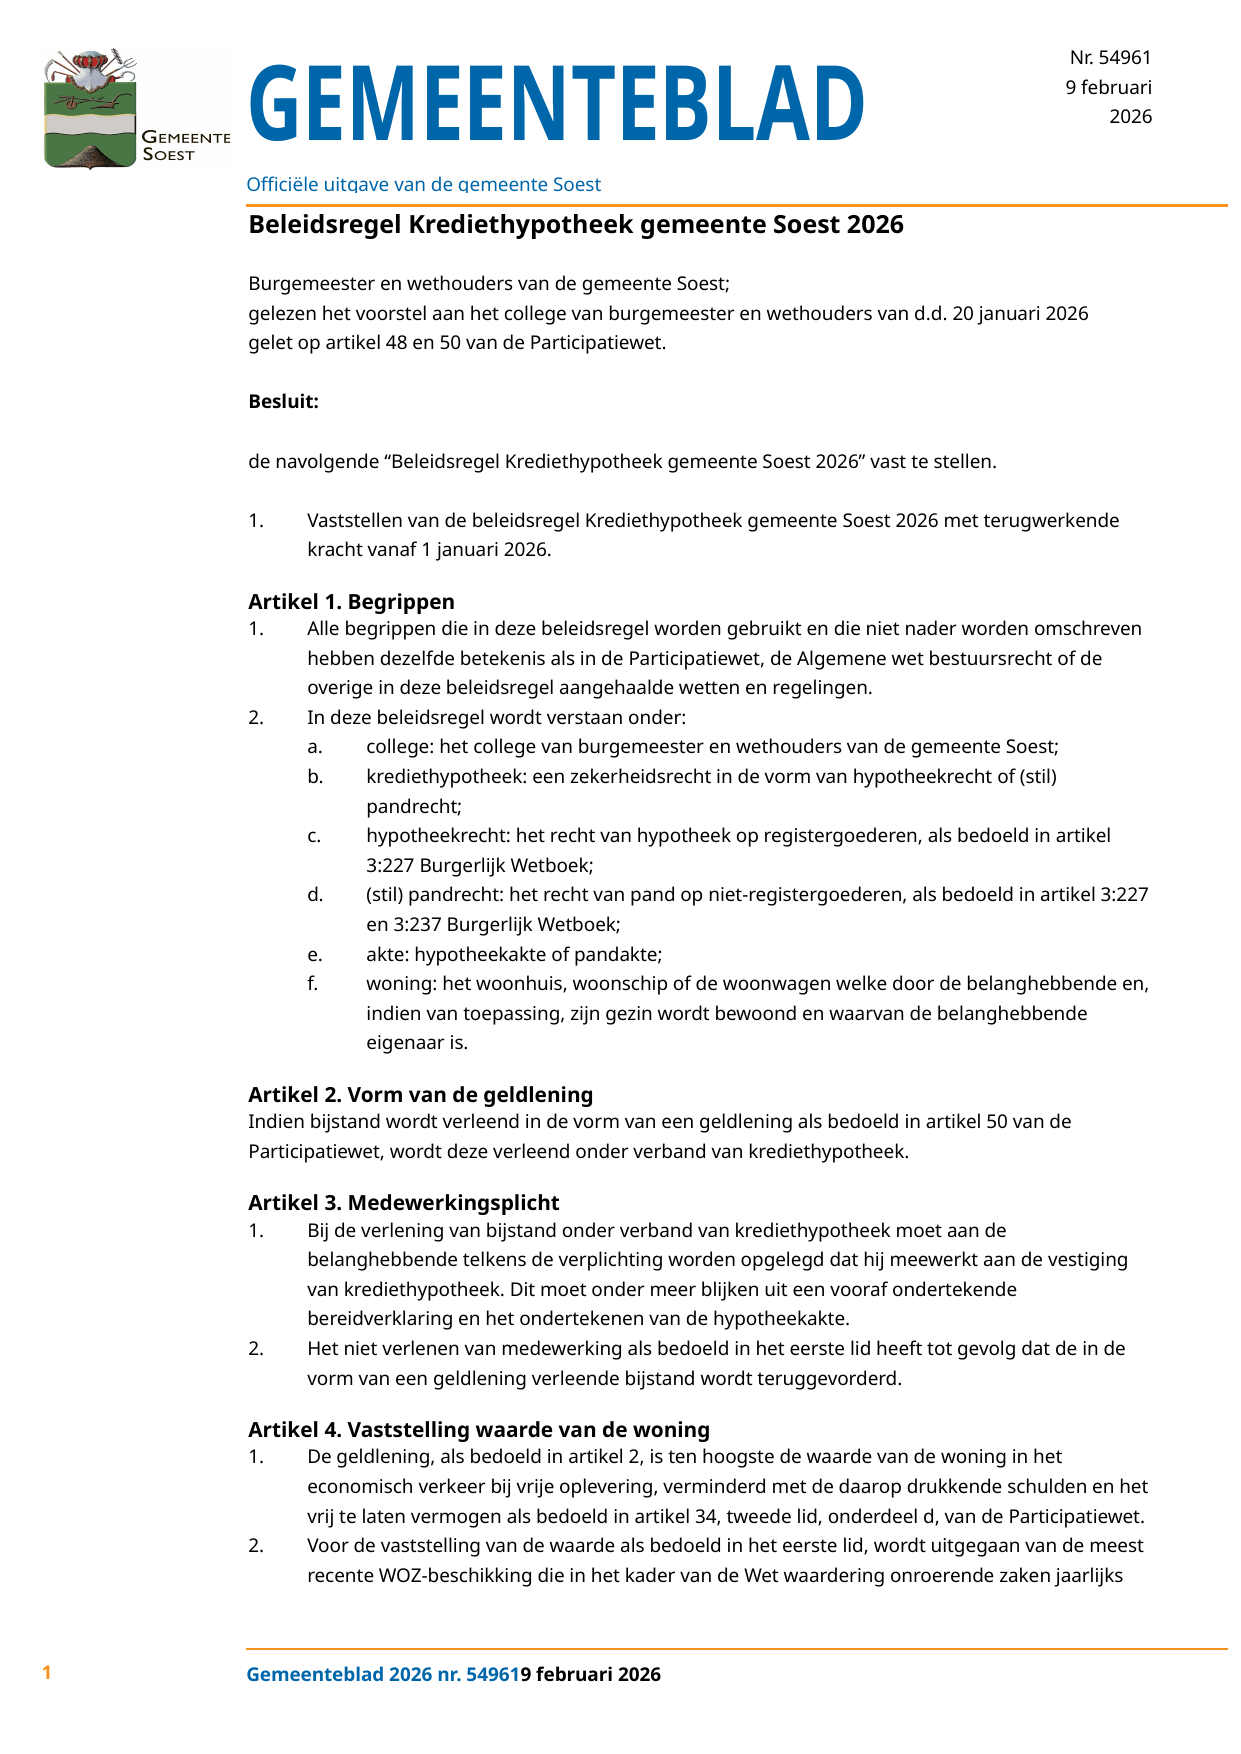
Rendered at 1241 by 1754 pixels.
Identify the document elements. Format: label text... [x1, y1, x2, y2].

text gelezen het voorstel aan het college van burgemeester en wethouders van d.d. 20 januari 2026 [248, 300, 1152, 326]
list Bij de verlening van bijstand onder verband van krediethypotheek moet aan de belanghebbende telkens de verplichting worden opgelegd dat hij meewerkt aan de vestiging van krediethypotheek. Dit moet onder meer blijken uit een vooraf ondertekende bereidverklaring en het ondertekenen van de hypotheekakte. [248, 1217, 1152, 1331]
list In deze beleidsregel wordt verstaan onder: [248, 704, 1152, 730]
text Burgemeester en wethouders van de gemeente Soest; [248, 270, 1152, 296]
text Besluit: [248, 389, 1152, 414]
picture [41, 47, 231, 172]
text Artikel 3. Medewerkingsplicht [248, 1188, 1152, 1217]
list woning: het woonhuis, woonschip of de woonwagen welke door de belanghebbende en, indien van toepassing, zijn gezin wordt bewoond en waarvan de belanghebbende eigenaar is. [307, 970, 1152, 1055]
text Artikel 1. Begrippen [248, 587, 1152, 615]
text de navolgende “Beleidsregel Krediethypotheek gemeente Soest 2026” vast te stellen. [248, 448, 1152, 473]
text Beleidsregel Krediethypotheek gemeente Soest 2026 [248, 207, 1152, 241]
list Het niet verlenen van medewerking als bedoeld in het eerste lid heeft tot gevolg dat de in de vorm van een geldlening verleende bijstand wordt teruggevorderd. [248, 1335, 1152, 1391]
text Artikel 4. Vaststelling waarde van de woning [248, 1415, 1152, 1444]
list hypotheekrecht: het recht van hypotheek op registergoederen, als bedoeld in artikel 3:227 Burgerlijk Wetboek; [307, 822, 1152, 878]
text gelet op artikel 48 en 50 van de Participatiewet. [248, 329, 1152, 355]
list krediethypotheek: een zekerheidsrecht in de vorm van hypotheekrecht of (stil) pandrecht; [307, 763, 1152, 819]
list Vaststellen van de beleidsregel Krediethypotheek gemeente Soest 2026 met terugwerkende kracht vanaf 1 januari 2026. [248, 507, 1152, 562]
list Alle begrippen die in deze beleidsregel worden gebruikt en die niet nader worden omschreven hebben dezelfde betekenis als in de Participatiewet, de Algemene wet bestuursrecht of de overige in deze beleidsregel aangehaalde wetten en regelingen. [248, 615, 1152, 700]
text Indien bijstand wordt verleend in de vorm van een geldlening als bedoeld in artikel 50 van de Participatiewet, wordt deze verleend onder verband van krediethypotheek. [248, 1108, 1152, 1164]
list Voor de vaststelling van de waarde als bedoeld in het eerste lid, wordt uitgegaan van de meest recente WOZ-beschikking die in het kader van de Wet waardering onroerende zaken jaarlijks [248, 1532, 1152, 1588]
list college: het college van burgemeester en wethouders van de gemeente Soest; [307, 734, 1152, 759]
list (stil) pandrecht: het recht van pand op niet-registergoederen, als bedoeld in artikel 3:227 en 3:237 Burgerlijk Wetboek; [307, 882, 1152, 937]
list akte: hypotheekakte of pandakte; [307, 941, 1152, 967]
text Artikel 2. Vorm van de geldlening [248, 1080, 1152, 1108]
list De geldlening, als bedoeld in artikel 2, is ten hoogste de waarde van de woning in het economisch verkeer bij vrije oplevering, verminderd met de daarop drukkende schulden en het vrij te laten vermogen als bedoeld in artikel 34, tweede lid, onderdeel d, van de Participatiewet. [248, 1444, 1152, 1528]
